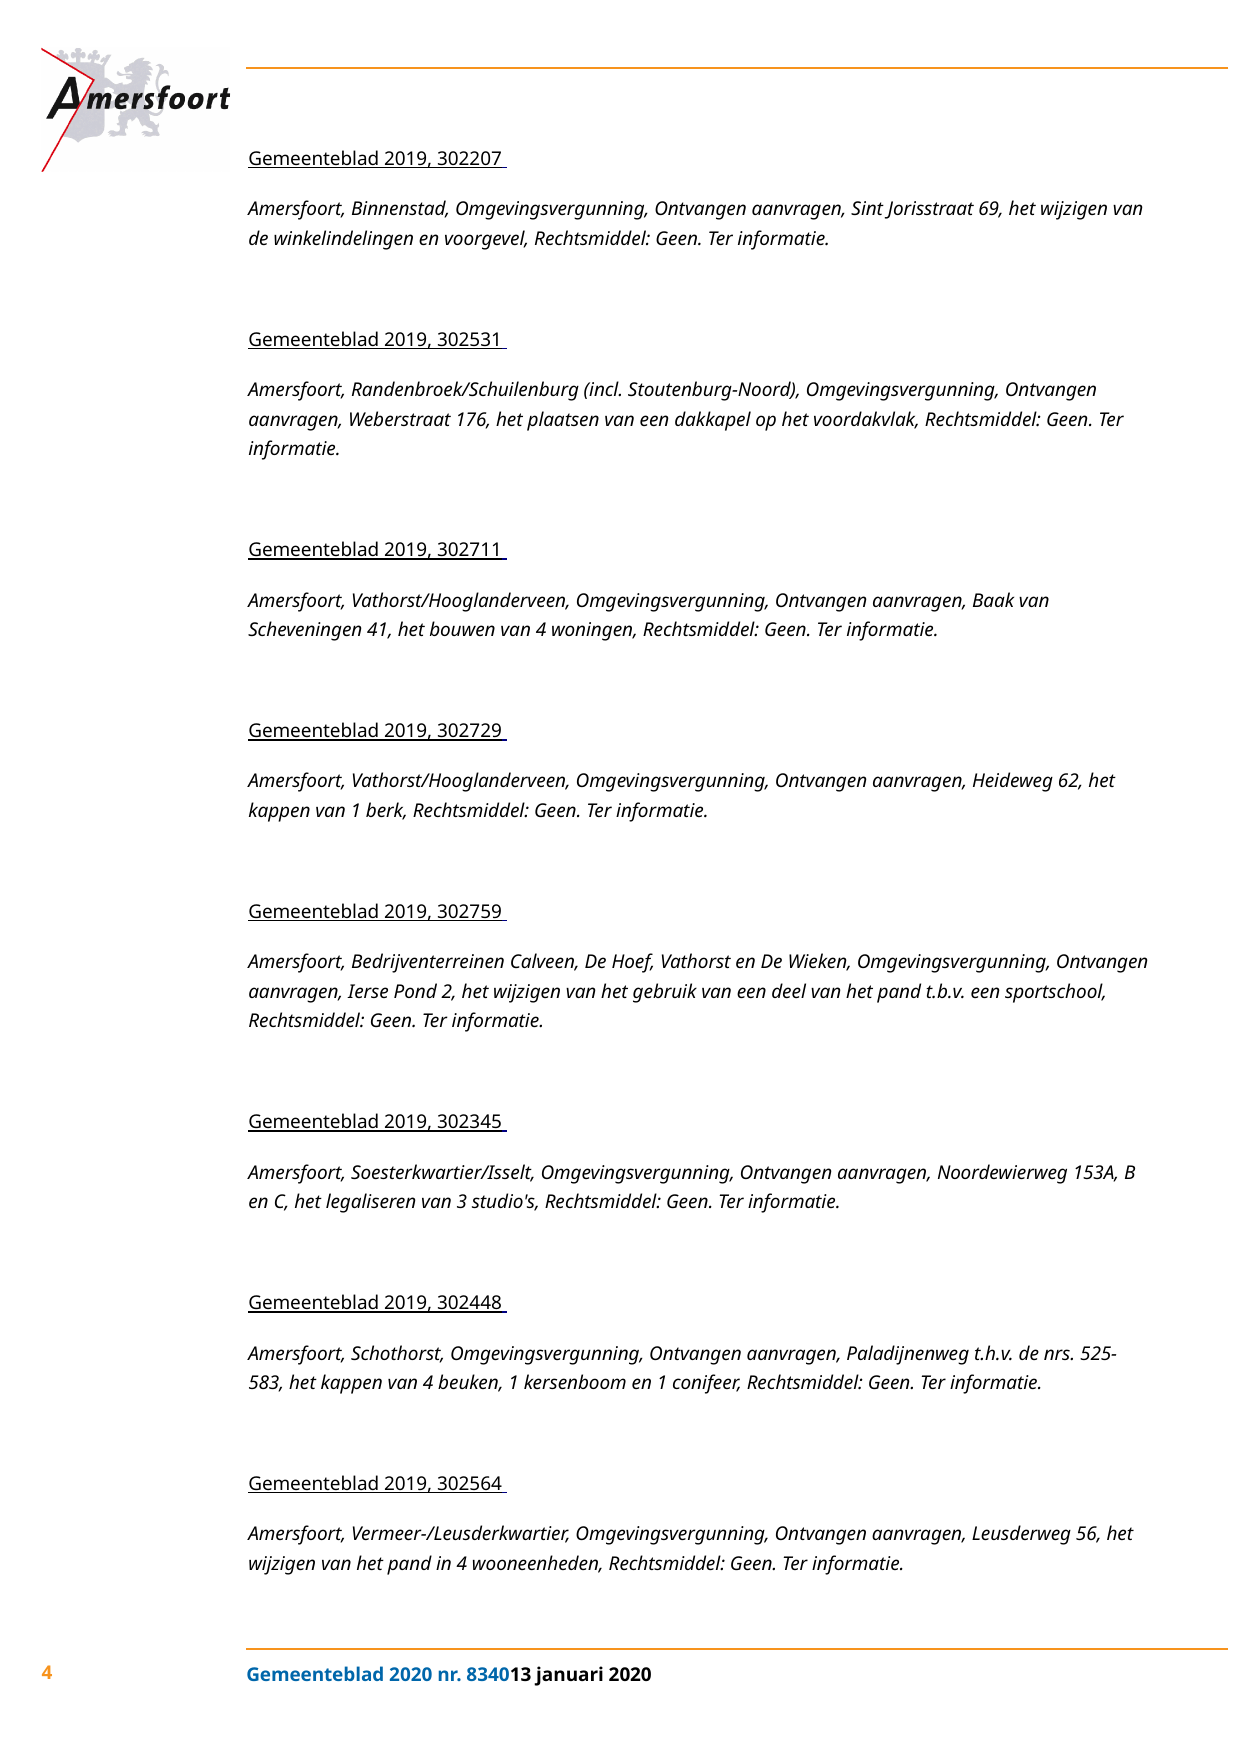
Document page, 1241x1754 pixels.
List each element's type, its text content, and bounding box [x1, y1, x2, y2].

text Amersfoort, Binnenstad, Omgevingsvergunning, Ontvangen aanvragen, Sint Jorisstraat 69, het wijzigen van de winkelindelingen en voorgevel, Rechtsmiddel: Geen. Ter informatie. [248, 196, 1152, 251]
picture [41, 47, 231, 172]
text Amersfoort, Schothorst, Omgevingsvergunning, Ontvangen aanvragen, Paladijnenweg t.h.v. de nrs. 525-583, het kappen van 4 beuken, 1 kersenboom en 1 conifeer, Rechtsmiddel: Geen. Ter informatie. [248, 1340, 1152, 1395]
text Gemeenteblad 2019, 302759 [248, 898, 1152, 924]
text Amersfoort, Randenbroek/Schuilenburg (incl. Stoutenburg-Noord), Omgevingsvergunning, Ontvangen aanvragen, Weberstraat 176, het plaatsen van een dakkapel op het voordakvlak, Rechtsmiddel: Geen. Ter informatie. [248, 376, 1152, 461]
text Gemeenteblad 2019, 302711 [248, 536, 1152, 562]
text Amersfoort, Bedrijventerreinen Calveen, De Hoef, Vathorst en De Wieken, Omgevingsvergunning, Ontvangen aanvragen, Ierse Pond 2, het wijzigen van het gebruik van een deel van het pand t.b.v. een sportschool, Rechtsmiddel: Geen. Ter informatie. [248, 948, 1152, 1033]
text Gemeenteblad 2019, 302207 [248, 145, 1152, 171]
text Amersfoort, Vathorst/Hooglanderveen, Omgevingsvergunning, Ontvangen aanvragen, Baak van Scheveningen 41, het bouwen van 4 woningen, Rechtsmiddel: Geen. Ter informatie. [248, 587, 1152, 642]
text Gemeenteblad 2019, 302531 [248, 326, 1152, 352]
text Amersfoort, Vermeer-/Leusderkwartier, Omgevingsvergunning, Ontvangen aanvragen, Leusderweg 56, het wijzigen van het pand in 4 wooneenheden, Rechtsmiddel: Geen. Ter informatie. [248, 1521, 1152, 1576]
text Amersfoort, Vathorst/Hooglanderveen, Omgevingsvergunning, Ontvangen aanvragen, Heideweg 62, het kappen van 1 berk, Rechtsmiddel: Geen. Ter informatie. [248, 768, 1152, 823]
text Gemeenteblad 2019, 302729 [248, 717, 1152, 743]
text Gemeenteblad 2019, 302345 [248, 1108, 1152, 1134]
text Amersfoort, Soesterkwartier/Isselt, Omgevingsvergunning, Ontvangen aanvragen, Noordewierweg 153A, B en C, het legaliseren van 3 studio's, Rechtsmiddel: Geen. Ter informatie. [248, 1159, 1152, 1214]
text Gemeenteblad 2019, 302564 [248, 1470, 1152, 1496]
text Gemeenteblad 2019, 302448 [248, 1289, 1152, 1315]
